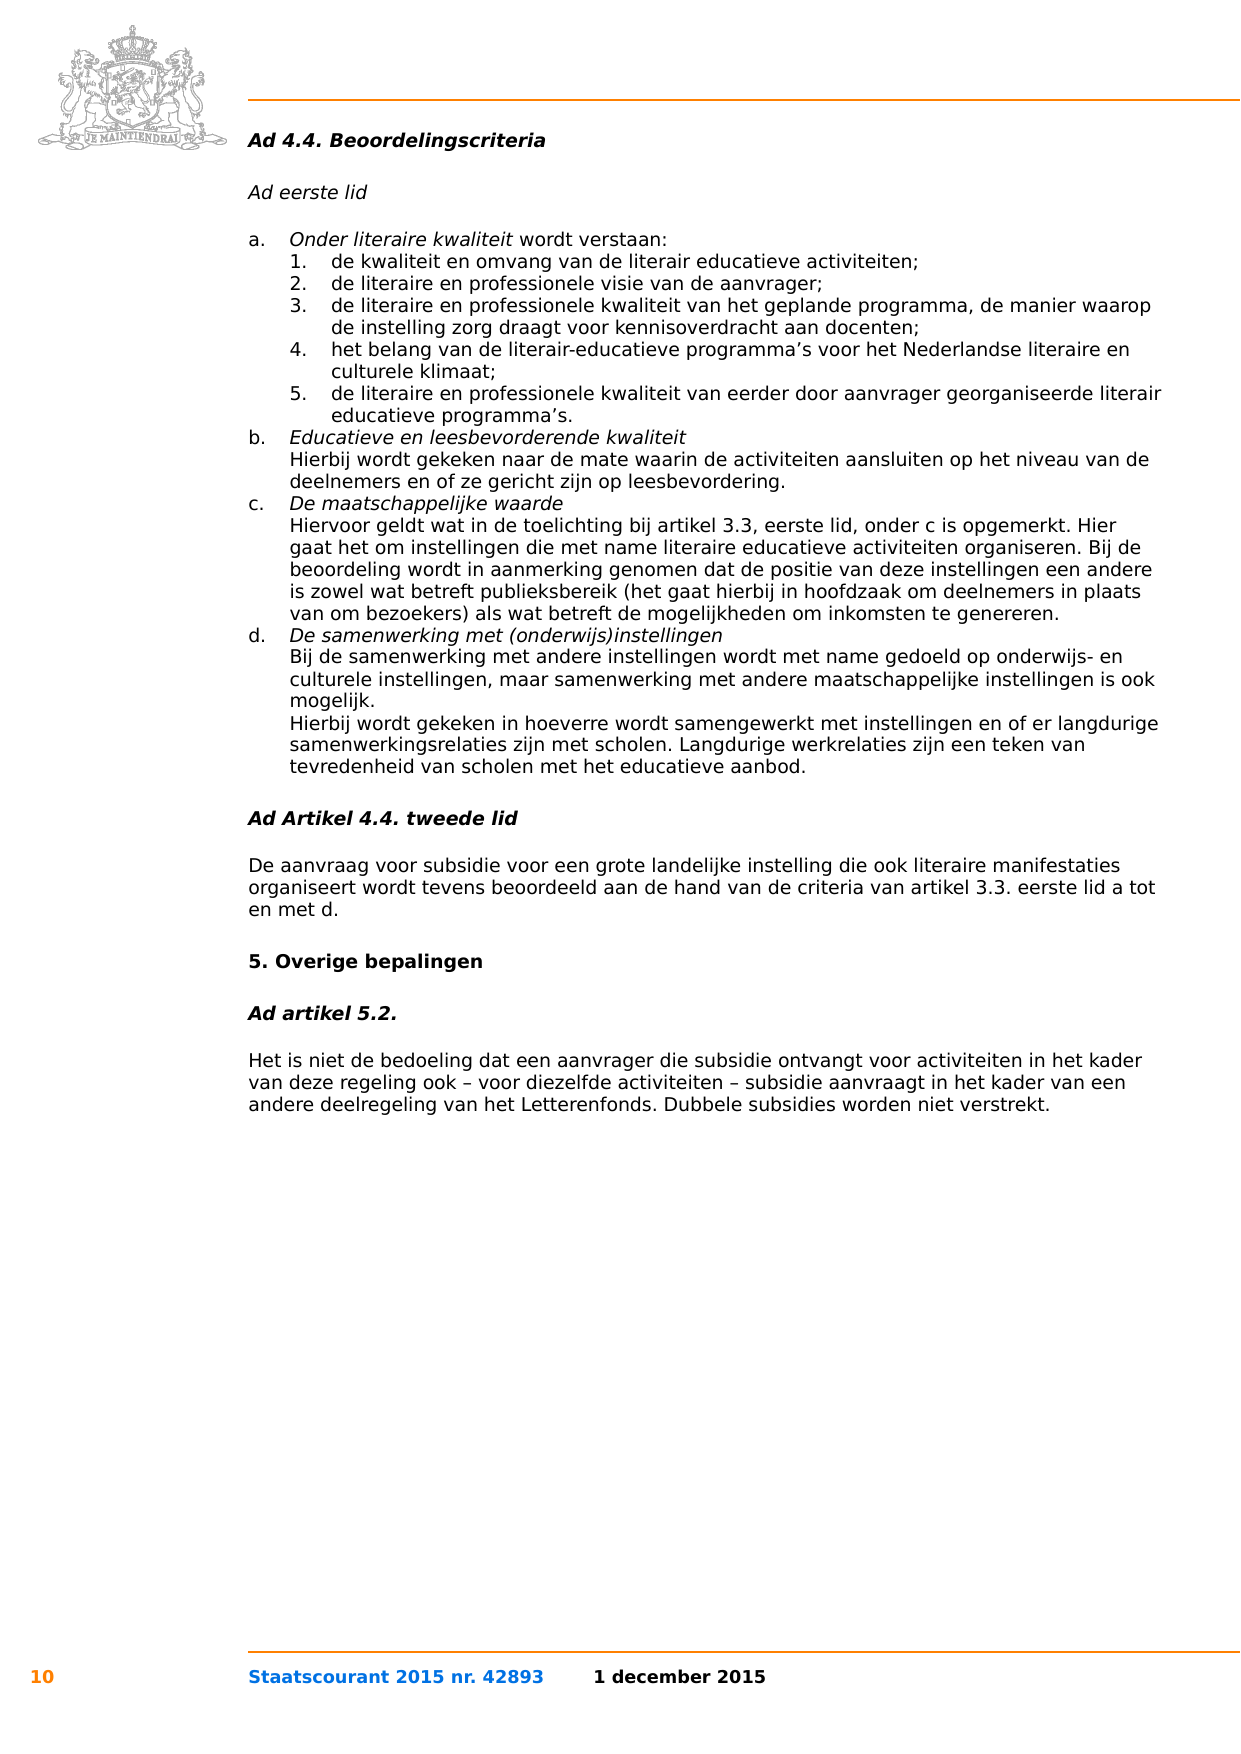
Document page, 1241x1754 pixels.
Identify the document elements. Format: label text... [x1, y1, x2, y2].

picture [38, 25, 227, 150]
text Het is niet de bedoeling dat een aanvrager die subsidie ontvangt voor activiteiten in het kader van deze regeling ook – voor diezelfde activiteiten – subsidie aanvraagt in het kader van een andere deelregeling van het Letterenfonds. Dubbele subsidies worden niet verstrekt. [248, 1050, 1163, 1116]
text d. De samenwerking met (onderwijs)instellingen [248, 624, 1163, 646]
text Hierbij wordt gekeken in hoeverre wordt samengewerkt met instellingen en of er langdurige samenwerkingsrelaties zijn met scholen. Langdurige werkrelaties zijn een teken van tevredenheid van scholen met het educatieve aanbod. [289, 712, 1163, 778]
subtitle Ad 4.4. Beoordelingscriteria [248, 130, 1163, 152]
text a. Onder literaire kwaliteit wordt verstaan: [248, 229, 1163, 251]
text Bij de samenwerking met andere instellingen wordt met name gedoeld op onderwijs- en culturele instellingen, maar samenwerking met andere maatschappelijke instellingen is ook mogelijk. [289, 646, 1163, 712]
text 1. de kwaliteit en omvang van de literair educatieve activiteiten; [289, 251, 1163, 273]
text Hierbij wordt gekeken naar de mate waarin de activiteiten aansluiten op het niveau van de deelnemers en of ze gericht zijn op leesbevordering. [289, 449, 1163, 493]
subtitle Ad eerste lid [248, 182, 1163, 204]
text c. De maatschappelijke waarde [248, 493, 1163, 514]
subtitle Ad Artikel 4.4. tweede lid [248, 808, 1163, 830]
text Hiervoor geldt wat in de toelichting bij artikel 3.3, eerste lid, onder c is opgemerkt. Hier gaat het om instellingen die met name literaire educatieve activiteiten organiseren. Bij de beoordeling wordt in aanmerking genomen dat de positie van deze instellingen een andere is zowel wat betreft publieksbereik (het gaat hierbij in hoofdzaak om deelnemers in plaats van om bezoekers) als wat betreft de mogelijkheden om inkomsten te genereren. [289, 514, 1163, 624]
text 3. de literaire en professionele kwaliteit van het geplande programma, de manier waarop de instelling zorg draagt voor kennisoverdracht aan docenten; [289, 295, 1163, 339]
text 4. het belang van de literair-educatieve programma’s voor het Nederlandse literaire en culturele klimaat; [289, 339, 1163, 383]
text 5. de literaire en professionele kwaliteit van eerder door aanvrager georganiseerde literair educatieve programma’s. [289, 383, 1163, 427]
subtitle 5. Overige bepalingen [248, 951, 1163, 973]
subtitle Ad artikel 5.2. [248, 1003, 1163, 1025]
text De aanvraag voor subsidie voor een grote landelijke instelling die ook literaire manifestaties organiseert wordt tevens beoordeeld aan de hand van de criteria van artikel 3.3. eerste lid a tot en met d. [248, 855, 1163, 921]
text b. Educatieve en leesbevorderende kwaliteit [248, 427, 1163, 449]
text 2. de literaire en professionele visie van de aanvrager; [289, 273, 1163, 295]
